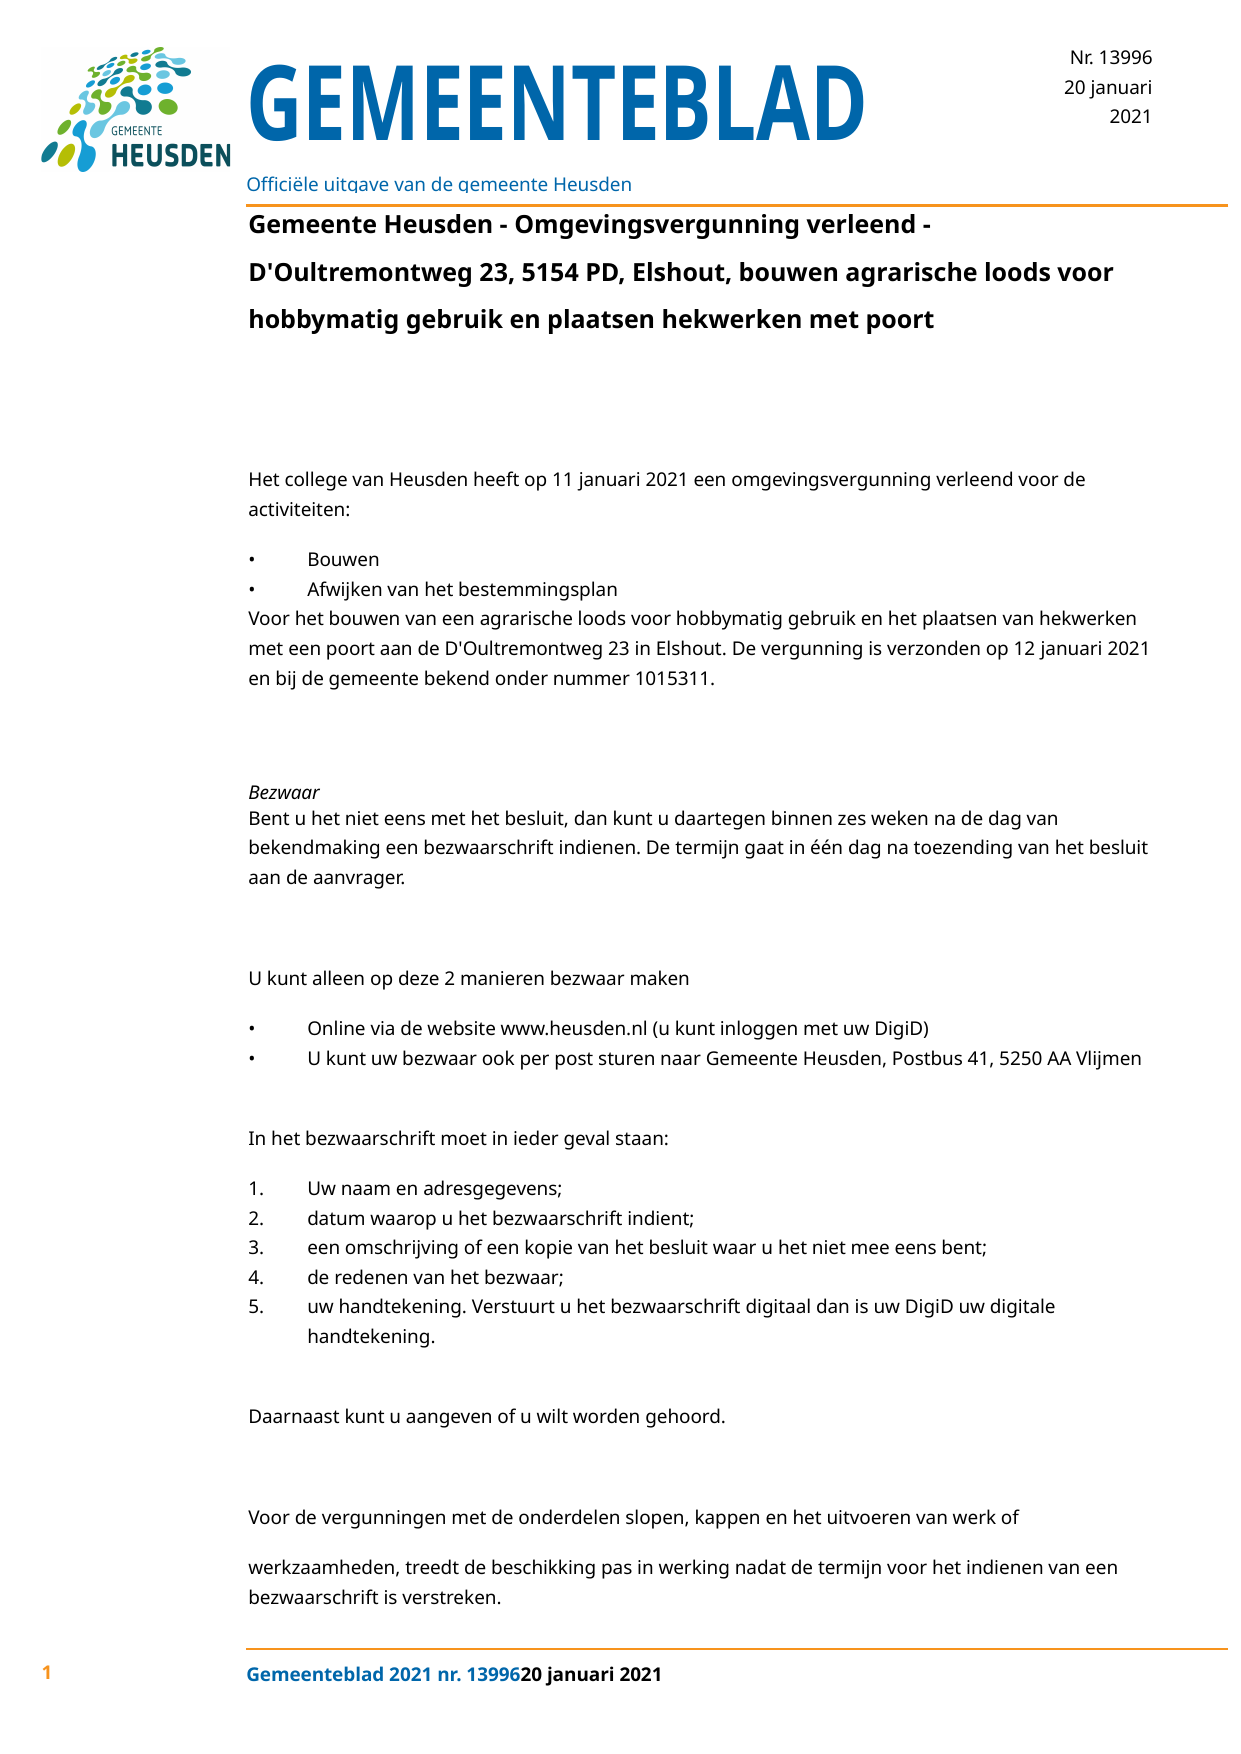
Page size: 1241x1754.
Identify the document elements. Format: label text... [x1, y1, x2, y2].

text Het college van Heusden heeft op 11 januari 2021 een omgevingsvergunning verleend voor de activiteiten: [248, 466, 1152, 522]
text Bezwaar [248, 779, 1152, 805]
list datum waarop u het bezwaarschrift indient; [248, 1205, 1152, 1231]
text Voor de vergunningen met de onderdelen slopen, kappen en het uitvoeren van werk of [248, 1504, 1152, 1530]
list Uw naam en adresgegevens; [248, 1175, 1152, 1201]
list uw handtekening. Verstuurt u het bezwaarschrift digitaal dan is uw DigiD uw digitale handtekening. [248, 1293, 1152, 1349]
picture [41, 47, 231, 172]
list U kunt uw bezwaar ook per post sturen naar Gemeente Heusden, Postbus 41, 5250 AA Vlijmen [248, 1045, 1152, 1071]
text Gemeente Heusden - Omgevingsvergunning verleend - D'Oultremontweg 23, 5154 PD, Elshout, bouwen agrarische loods voor hobbymatig gebruik en plaatsen hekwerken met poort [248, 207, 1152, 336]
text In het bezwaarschrift moet in ieder geval staan: [248, 1125, 1152, 1151]
list Bouwen [248, 546, 1152, 572]
text Voor het bouwen van een agrarische loods voor hobbymatig gebruik en het plaatsen van hekwerken met een poort aan de D'Oultremontweg 23 in Elshout. De vergunning is verzonden op 12 januari 2021 en bij de gemeente bekend onder nummer 1015311. [248, 606, 1152, 690]
text U kunt alleen op deze 2 manieren bezwaar maken [248, 965, 1152, 991]
text werkzaamheden, treedt de beschikking pas in werking nadat de termijn voor het indienen van een bezwaarschrift is verstreken. [248, 1554, 1152, 1610]
text Bent u het niet eens met het besluit, dan kunt u daartegen binnen zes weken na de dag van bekendmaking een bezwaarschrift indienen. De termijn gaat in één dag na toezending van het besluit aan de aanvrager. [248, 805, 1152, 890]
list de redenen van het bezwaar; [248, 1264, 1152, 1290]
text Daarnaast kunt u aangeven of u wilt worden gehoord. [248, 1403, 1152, 1429]
list een omschrijving of een kopie van het besluit waar u het niet mee eens bent; [248, 1234, 1152, 1260]
list Online via de website www.heusden.nl (u kunt inloggen met uw DigiD) [248, 1015, 1152, 1041]
list Afwijken van het bestemmingsplan [248, 576, 1152, 602]
